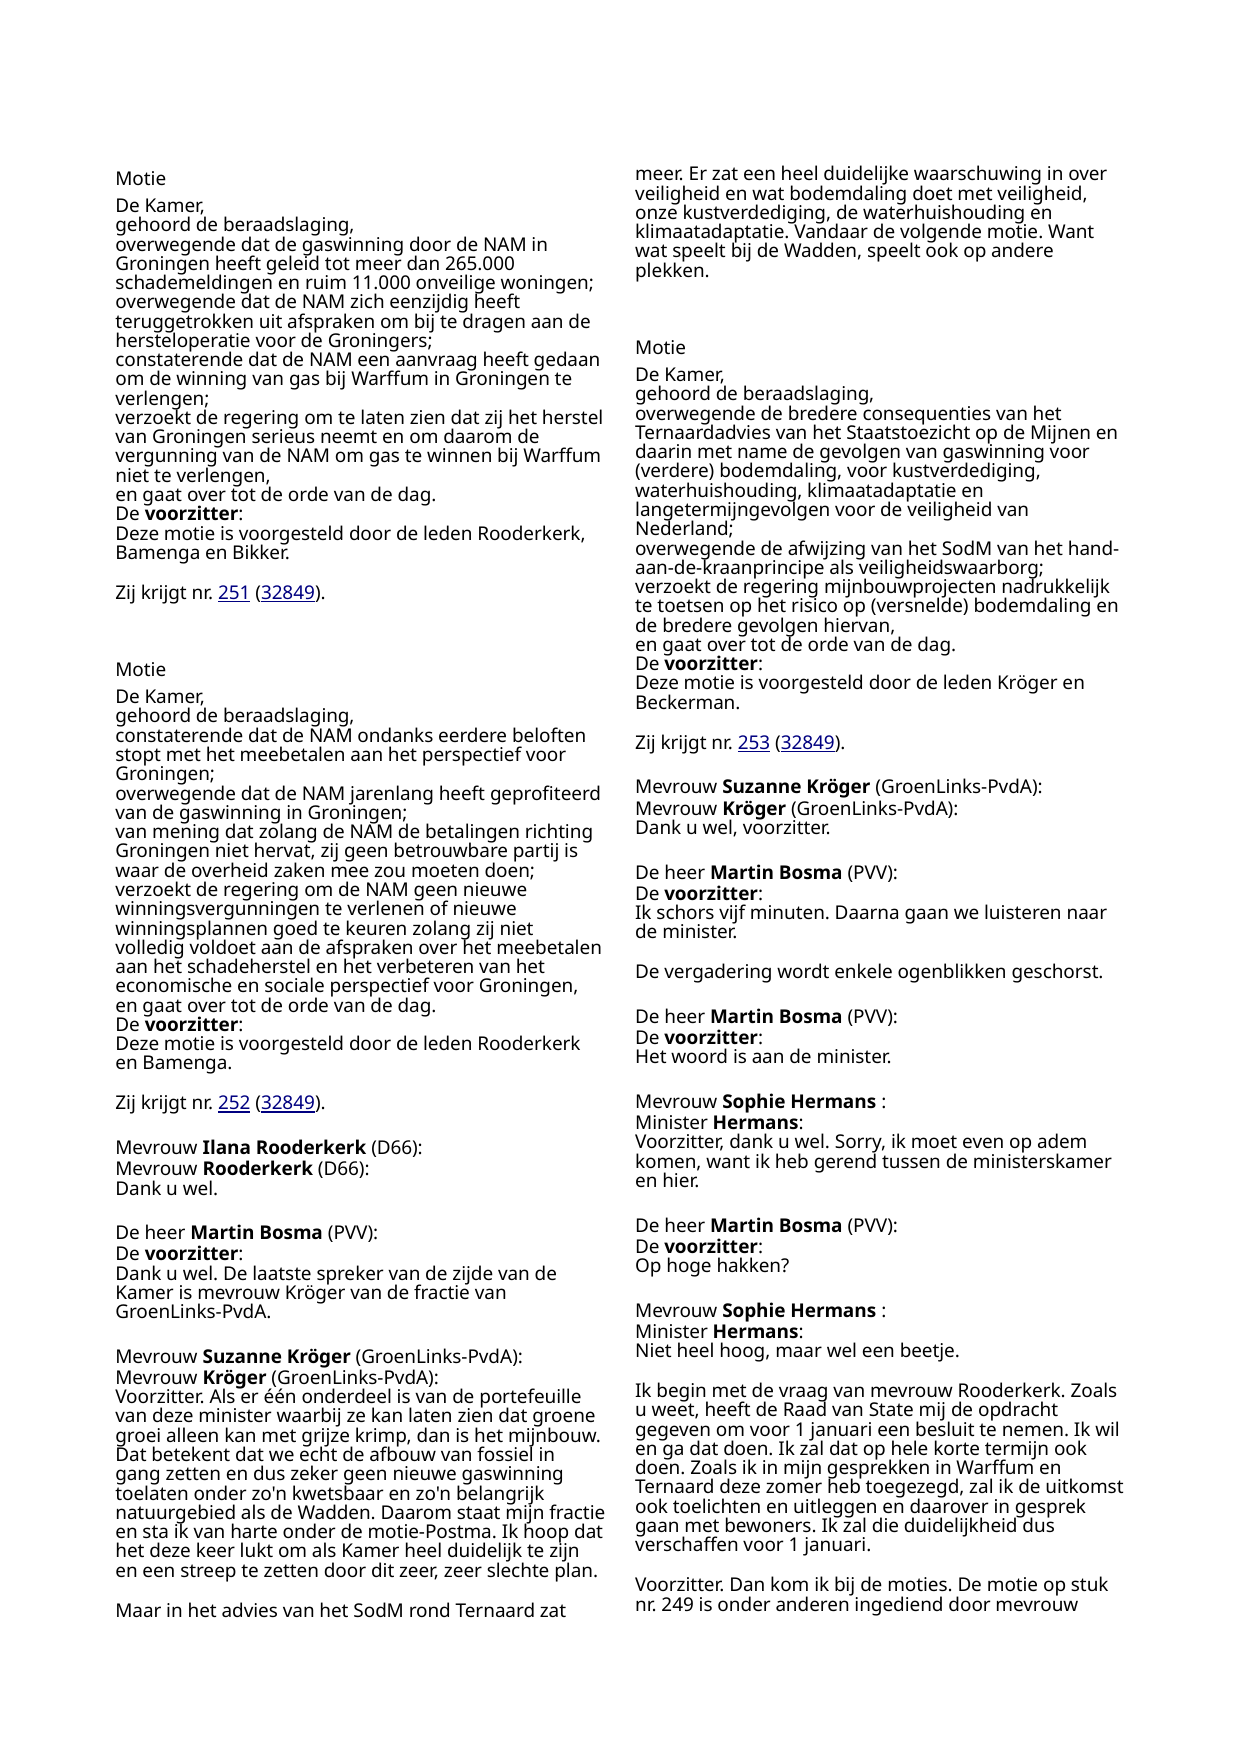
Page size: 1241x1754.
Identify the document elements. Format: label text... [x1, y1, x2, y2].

text Dank u wel, voorzitter. [635, 819, 1125, 838]
text Minister Hermans: [635, 1114, 1125, 1133]
text Motie [115, 165, 605, 191]
text Motie [635, 334, 1125, 360]
text gehoord de beraadslaging, [115, 707, 605, 727]
text Dank u wel. De laatste spreker van de zijde van de Kamer is mevrouw Kröger van de fractie van GroenLinks-PvdA. [115, 1264, 605, 1322]
text gehoord de beraadslaging, [115, 216, 605, 236]
text overwegende dat de gaswinning door de NAM in Groningen heeft geleid tot meer dan 265.000 schademeldingen en ruim 11.000 onveilige woningen; [115, 236, 605, 293]
text Mevrouw Sophie Hermans : [635, 1297, 1125, 1323]
text Ik schors vijf minuten. Daarna gaan we luisteren naar de minister. [635, 904, 1125, 942]
text Zij krijgt nr. 252 (32849). [115, 1094, 605, 1114]
text overwegende dat de NAM jarenlang heeft geprofiteerd van de gaswinning in Groningen; [115, 784, 605, 823]
text Het woord is aan de minister. [635, 1048, 1125, 1068]
text Mevrouw Kröger (GroenLinks-PvdA): [635, 799, 1125, 819]
text Voorzitter. Dan kom ik bij de moties. De motie op stuk nr. 249 is onder anderen ingediend door mevrouw [635, 1576, 1125, 1615]
text Mevrouw Sophie Hermans : [635, 1088, 1125, 1114]
text De voorzitter: [635, 1238, 1125, 1257]
text De voorzitter: [115, 1016, 605, 1035]
text Minister Hermans: [635, 1323, 1125, 1342]
text Deze motie is voorgesteld door de leden Rooderkerk en Bamenga. [115, 1035, 605, 1074]
text Voorzitter. Als er één onderdeel is van de portefeuille van deze minister waarbij ze kan laten zien dat groene groei alleen kan met grijze krimp, dan is het mijnbouw. Dat betekent dat we echt de afbouw van fossiel in gang zetten en dus zeker geen nieuwe gaswinning toelaten onder zo'n kwetsbaar en zo'n belangrijk natuurgebied als de Wadden. Daarom staat mijn fractie en sta ik van harte onder de motie-Postma. Ik hoop dat het deze keer lukt om als Kamer heel duidelijk te zijn en een streep te zetten door dit zeer, zeer slechte plan. [115, 1388, 605, 1581]
text De Kamer, [635, 366, 1125, 385]
text De heer Martin Bosma (PVV): [635, 859, 1125, 884]
text verzoekt de regering om de NAM geen nieuwe winningsvergunningen te verlenen of nieuwe winningsplannen goed te keuren zolang zij niet volledig voldoet aan de afspraken over het meebetalen aan het schadeherstel en het verbeteren van het economische en sociale perspectief voor Groningen, [115, 881, 605, 997]
text meer. Er zat een heel duidelijke waarschuwing in over veiligheid en wat bodemdaling doet met veiligheid, onze kustverdediging, de waterhuishouding en klimaatadaptatie. Vandaar de volgende motie. Want wat speelt bij de Wadden, speelt ook op andere plekken. [635, 165, 1125, 281]
text Dank u wel. [115, 1179, 605, 1199]
text De heer Martin Bosma (PVV): [115, 1219, 605, 1245]
text De heer Martin Bosma (PVV): [635, 1212, 1125, 1238]
text overwegende de afwijzing van het SodM van het hand-aan-de-kraanprincipe als veiligheidswaarborg; [635, 539, 1125, 578]
text De Kamer, [115, 688, 605, 707]
text en gaat over tot de orde van de dag. [635, 636, 1125, 655]
text constaterende dat de NAM ondanks eerdere beloften stopt met het meebetalen aan het perspectief voor Groningen; [115, 727, 605, 784]
text en gaat over tot de orde van de dag. [115, 486, 605, 505]
text overwegende de bredere consequenties van het Ternaardadvies van het Staatstoezicht op de Mijnen en daarin met name de gevolgen van gaswinning voor (verdere) bodemdaling, voor kustverdediging, waterhuishouding, klimaatadaptatie en langetermijngevolgen voor de veiligheid van Nederland; [635, 404, 1125, 539]
text Mevrouw Kröger (GroenLinks-PvdA): [115, 1369, 605, 1388]
text Zij krijgt nr. 253 (32849). [635, 734, 1125, 753]
text Motie [115, 657, 605, 682]
text De voorzitter: [115, 505, 605, 524]
text Deze motie is voorgesteld door de leden Rooderkerk, Bamenga en Bikker. [115, 524, 605, 563]
text Mevrouw Rooderkerk (D66): [115, 1160, 605, 1179]
text Deze motie is voorgesteld door de leden Kröger en Beckerman. [635, 674, 1125, 713]
text Mevrouw Ilana Rooderkerk (D66): [115, 1134, 605, 1160]
text De heer Martin Bosma (PVV): [635, 1003, 1125, 1029]
text Maar in het advies van het SodM rond Ternaard zat [115, 1602, 605, 1621]
text constaterende dat de NAM een aanvraag heeft gedaan om de winning van gas bij Warffum in Groningen te verlengen; [115, 351, 605, 409]
text Voorzitter, dank u wel. Sorry, ik moet even op adem komen, want ik heb gerend tussen de ministerskamer en hier. [635, 1133, 1125, 1191]
text verzoekt de regering om te laten zien dat zij het herstel van Groningen serieus neemt en om daarom de vergunning van de NAM om gas te winnen bij Warffum niet te verlengen, [115, 409, 605, 486]
text gehoord de beraadslaging, [635, 385, 1125, 404]
text overwegende dat de NAM zich eenzijdig heeft teruggetrokken uit afspraken om bij te dragen aan de hersteloperatie voor de Groningers; [115, 293, 605, 351]
text verzoekt de regering mijnbouwprojecten nadrukkelijk te toetsen op het risico op (versnelde) bodemdaling en de bredere gevolgen hiervan, [635, 578, 1125, 636]
text Mevrouw Suzanne Kröger (GroenLinks-PvdA): [115, 1343, 605, 1369]
text Ik begin met de vraag van mevrouw Rooderkerk. Zoals u weet, heeft de Raad van State mij de opdracht gegeven om voor 1 januari een besluit te nemen. Ik wil en ga dat doen. Ik zal dat op hele korte termijn ook doen. Zoals ik in mijn gesprekken in Warffum en Ternaard deze zomer heb toegezegd, zal ik de uitkomst ook toelichten en uitleggen en daarover in gesprek gaan met bewoners. Ik zal die duidelijkheid dus verschaffen voor 1 januari. [635, 1382, 1125, 1556]
text Mevrouw Suzanne Kröger (GroenLinks-PvdA): [635, 774, 1125, 799]
text De voorzitter: [635, 655, 1125, 674]
text Zij krijgt nr. 251 (32849). [115, 584, 605, 603]
text De voorzitter: [635, 1029, 1125, 1048]
text Niet heel hoog, maar wel een beetje. [635, 1342, 1125, 1361]
text De vergadering wordt enkele ogenblikken geschorst. [635, 963, 1125, 982]
text De voorzitter: [115, 1245, 605, 1264]
text Op hoge hakken? [635, 1257, 1125, 1276]
text De voorzitter: [635, 884, 1125, 904]
text en gaat over tot de orde van de dag. [115, 997, 605, 1016]
text De Kamer, [115, 197, 605, 216]
text van mening dat zolang de NAM de betalingen richting Groningen niet hervat, zij geen betrouwbare partij is waar de overheid zaken mee zou moeten doen; [115, 823, 605, 881]
